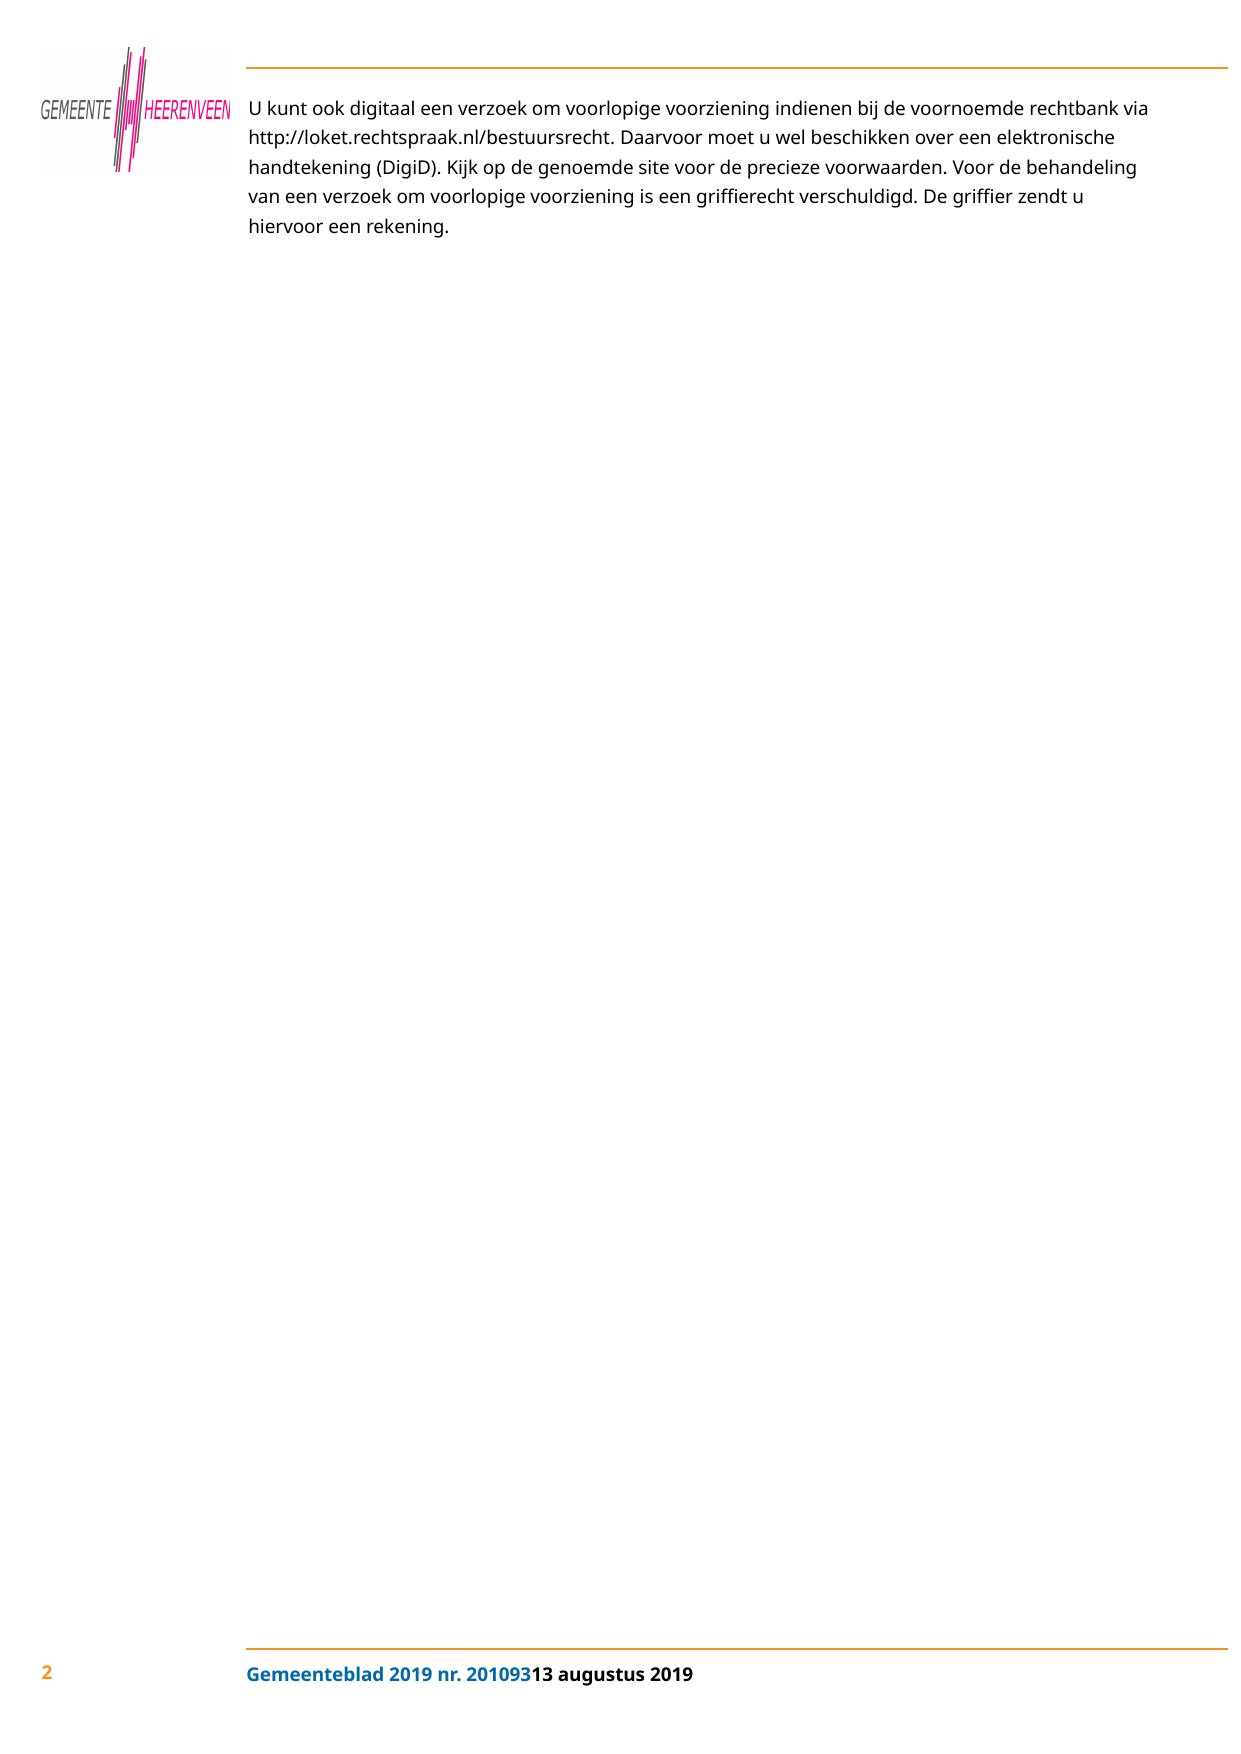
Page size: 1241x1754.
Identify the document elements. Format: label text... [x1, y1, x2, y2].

picture [41, 47, 231, 172]
text U kunt ook digitaal een verzoek om voorlopige voorziening indienen bij de voornoemde rechtbank via http://loket.rechtspraak.nl/bestuursrecht. Daarvoor moet u wel beschikken over een elektronische handtekening (DigiD). Kijk op de genoemde site voor de precieze voorwaarden. Voor de behandeling van een verzoek om voorlopige voorziening is een griffierecht verschuldigd. De griffier zendt u hiervoor een rekening. [248, 95, 1152, 239]
